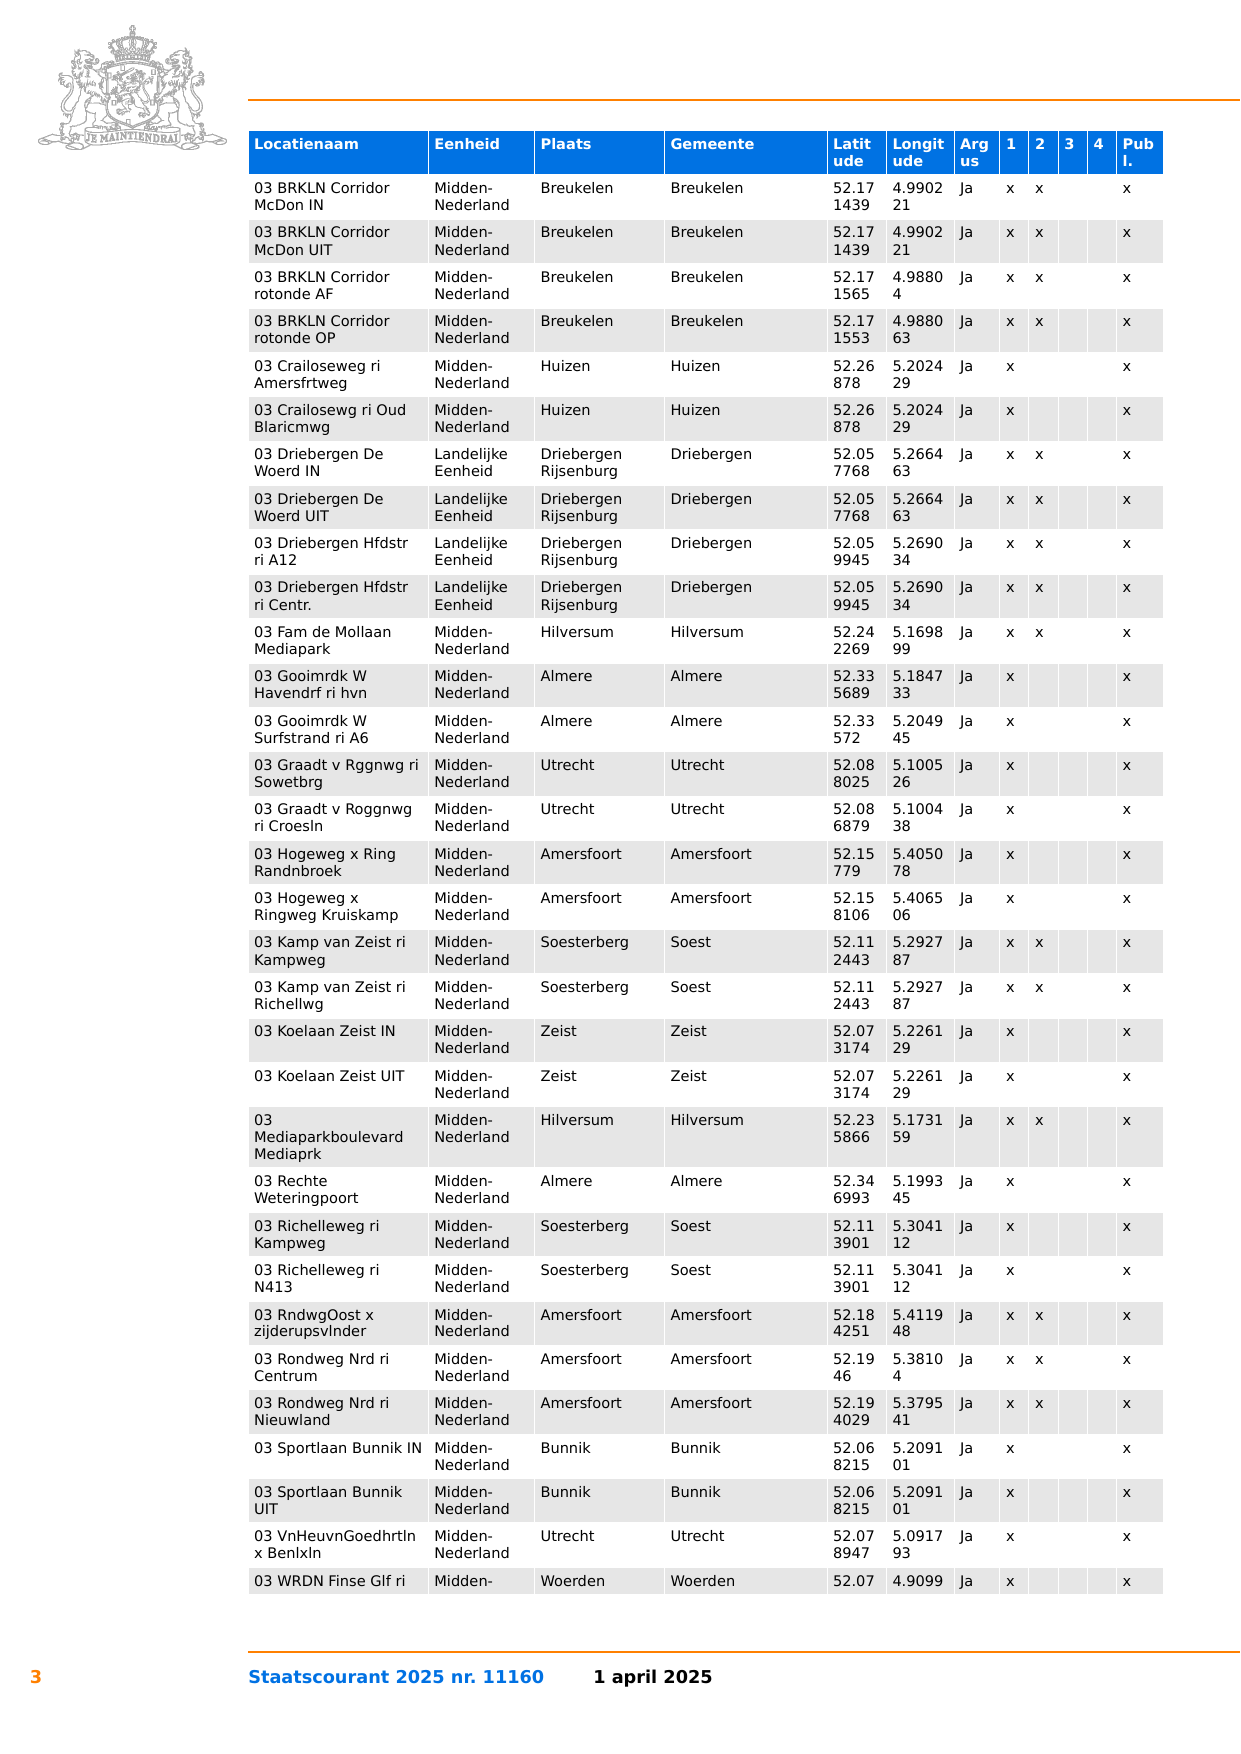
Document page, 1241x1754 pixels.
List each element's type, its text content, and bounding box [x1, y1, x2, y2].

table_cell Amersfoort [535, 1302, 664, 1345]
table_cell x [1029, 175, 1058, 219]
table_cell 03 Hogeweg x Ring Randnbroek [249, 841, 428, 884]
table_cell [1088, 885, 1116, 929]
table_cell Huizen [665, 353, 827, 396]
table_cell Bunnik [665, 1479, 827, 1522]
table_cell Ja [955, 841, 999, 884]
table_cell x [1029, 1302, 1058, 1345]
table_cell 5.226129 [887, 1019, 954, 1062]
table_cell Midden-Nederland [429, 930, 534, 973]
table_cell x [1117, 530, 1163, 574]
table_cell Ja [955, 1568, 999, 1594]
table_cell Almere [665, 708, 827, 751]
table_cell x [1117, 1568, 1163, 1594]
table_cell x [1000, 397, 1028, 441]
table_cell [1088, 442, 1116, 485]
table_cell Midden-Nederland [429, 752, 534, 796]
table_cell [1088, 353, 1116, 396]
table_cell 5.405078 [887, 841, 954, 884]
table_cell Zeist [665, 1019, 827, 1062]
table_cell [1088, 575, 1116, 618]
table_cell 52.171553 [828, 309, 886, 352]
table_cell 52.073174 [828, 1019, 886, 1062]
table_header Locatienaam [249, 131, 428, 174]
table_cell [1059, 486, 1087, 529]
table_cell [1088, 1568, 1116, 1594]
table_cell 52.088025 [828, 752, 886, 796]
table_cell 03 Driebergen De Woerd UIT [249, 486, 428, 529]
table_cell [1029, 1257, 1058, 1301]
table_cell Ja [955, 1479, 999, 1522]
table_cell [1088, 708, 1116, 751]
table_cell Ja [955, 930, 999, 973]
table_cell Midden-Nederland [429, 664, 534, 707]
table_cell Driebergen [665, 442, 827, 485]
table_cell [1029, 708, 1058, 751]
table_cell Landelijke Eenheid [429, 530, 534, 574]
table_cell 03 Rondweg Nrd ri Nieuwland [249, 1390, 428, 1434]
table_cell x [1117, 1169, 1163, 1212]
table_cell [1059, 309, 1087, 352]
table_header Longitude [887, 131, 954, 174]
table_cell 5.292787 [887, 974, 954, 1017]
table_cell 5.379541 [887, 1390, 954, 1434]
table_cell Utrecht [535, 797, 664, 840]
table_cell 52.068215 [828, 1435, 886, 1478]
table_cell [1059, 1479, 1087, 1522]
table_cell [1088, 264, 1116, 307]
table_cell Ja [955, 619, 999, 662]
table_cell [1059, 1257, 1087, 1301]
table_cell 52.15779 [828, 841, 886, 884]
table_cell Breukelen [665, 264, 827, 307]
table_cell Midden-Nederland [429, 1435, 534, 1478]
table_cell 52.113901 [828, 1213, 886, 1256]
table_cell Ja [955, 1063, 999, 1106]
table_cell Ja [955, 708, 999, 751]
table_cell 5.266463 [887, 442, 954, 485]
table_cell x [1000, 175, 1028, 219]
table_cell x [1000, 885, 1028, 929]
table_header Eenheid [429, 131, 534, 174]
table_cell 03 Koelaan Zeist UIT [249, 1063, 428, 1106]
table_cell Midden-Nederland [429, 1063, 534, 1106]
table_cell Ja [955, 309, 999, 352]
table_cell 03 Koelaan Zeist IN [249, 1019, 428, 1062]
table_cell Soest [665, 974, 827, 1017]
table_cell Ja [955, 264, 999, 307]
table_cell Ja [955, 1346, 999, 1389]
table_cell x [1029, 309, 1058, 352]
table_cell [1059, 220, 1087, 263]
table_header Plaats [535, 131, 664, 174]
table_cell x [1000, 974, 1028, 1017]
table_cell 52.112443 [828, 930, 886, 973]
table_cell Midden-Nederland [429, 708, 534, 751]
table_cell Ja [955, 1169, 999, 1212]
table_cell x [1000, 1063, 1028, 1106]
table_cell x [1117, 1213, 1163, 1256]
table_cell 5.406506 [887, 885, 954, 929]
table_cell x [1117, 175, 1163, 219]
table_cell x [1029, 486, 1058, 529]
table_cell [1088, 752, 1116, 796]
table_cell Woerden [665, 1568, 827, 1594]
table_cell x [1117, 619, 1163, 662]
table_cell [1029, 1213, 1058, 1256]
table_cell Hilversum [665, 619, 827, 662]
table_cell 03 BRKLN Corridor rotonde OP [249, 309, 428, 352]
table_cell 52.059945 [828, 575, 886, 618]
table_cell x [1117, 1524, 1163, 1567]
table_cell 5.411948 [887, 1302, 954, 1345]
table_cell [1088, 175, 1116, 219]
table_cell 5.202429 [887, 397, 954, 441]
table_cell Hilversum [665, 1107, 827, 1167]
table_cell Midden-Nederland [429, 1524, 534, 1567]
table_cell x [1117, 1107, 1163, 1167]
table_cell 4.98804 [887, 264, 954, 307]
table_cell Midden-Nederland [429, 1169, 534, 1212]
table_cell [1059, 752, 1087, 796]
table_cell x [1029, 974, 1058, 1017]
table_cell 52.1946 [828, 1346, 886, 1389]
table_cell x [1117, 264, 1163, 307]
table_cell Landelijke Eenheid [429, 575, 534, 618]
table_cell x [1117, 353, 1163, 396]
table_cell 52.194029 [828, 1390, 886, 1434]
table_cell 52.073174 [828, 1063, 886, 1106]
table_cell Almere [665, 664, 827, 707]
table_cell Amersfoort [535, 885, 664, 929]
table_header Latitude [828, 131, 886, 174]
table_cell [1088, 841, 1116, 884]
table_cell Midden-Nederland [429, 1257, 534, 1301]
table_cell 52.068215 [828, 1479, 886, 1522]
table_cell x [1000, 575, 1028, 618]
table_cell Midden-Nederland [429, 1346, 534, 1389]
table_cell Zeist [535, 1019, 664, 1062]
table_cell Ja [955, 1390, 999, 1434]
table_cell x [1029, 1346, 1058, 1389]
table_cell Ja [955, 575, 999, 618]
table_cell x [1000, 841, 1028, 884]
table_cell Driebergen Rijsenburg [535, 486, 664, 529]
table_cell Breukelen [535, 309, 664, 352]
table_cell 03 BRKLN Corridor McDon IN [249, 175, 428, 219]
table_cell [1029, 885, 1058, 929]
table_cell Soesterberg [535, 1213, 664, 1256]
table_cell [1029, 841, 1058, 884]
table_cell Midden-Nederland [429, 619, 534, 662]
table_cell x [1029, 220, 1058, 263]
table_cell x [1117, 1063, 1163, 1106]
table_cell 03 Hogeweg x Ringweg Kruiskamp [249, 885, 428, 929]
table_cell 52.242269 [828, 619, 886, 662]
table_cell [1088, 220, 1116, 263]
table_cell Amersfoort [535, 1390, 664, 1434]
table_cell [1088, 930, 1116, 973]
picture [38, 25, 227, 150]
table_cell 52.057768 [828, 442, 886, 485]
table_cell [1059, 841, 1087, 884]
table_cell [1088, 664, 1116, 707]
table_cell Midden-Nederland [429, 1390, 534, 1434]
table_header Publ. [1117, 131, 1163, 174]
table_cell 5.091793 [887, 1524, 954, 1567]
table_header 3 [1059, 131, 1087, 174]
table_cell x [1000, 664, 1028, 707]
table_cell 5.202429 [887, 353, 954, 396]
table_cell 52.171439 [828, 220, 886, 263]
table_cell 52.26878 [828, 353, 886, 396]
table_cell x [1000, 752, 1028, 796]
table_cell Midden-Nederland [429, 797, 534, 840]
table_cell [1088, 797, 1116, 840]
table_cell Ja [955, 1107, 999, 1167]
table_cell 03 BRKLN Corridor McDon UIT [249, 220, 428, 263]
table_header Gemeente [665, 131, 827, 174]
table_cell Midden-Nederland [429, 264, 534, 307]
table_cell 5.38104 [887, 1346, 954, 1389]
table_cell 03 Graadt v Roggnwg ri Croesln [249, 797, 428, 840]
table_cell x [1029, 442, 1058, 485]
table_cell [1059, 1524, 1087, 1567]
table_cell Utrecht [665, 752, 827, 796]
table_cell Huizen [665, 397, 827, 441]
table_cell 5.169899 [887, 619, 954, 662]
table_cell 4.990221 [887, 220, 954, 263]
table_cell [1029, 1479, 1058, 1522]
table_cell 5.184733 [887, 664, 954, 707]
table_cell Ja [955, 1435, 999, 1478]
table_cell Bunnik [535, 1435, 664, 1478]
table_cell Midden-Nederland [429, 1107, 534, 1167]
table_cell x [1000, 220, 1028, 263]
table_cell x [1117, 397, 1163, 441]
table_cell Ja [955, 353, 999, 396]
table_cell Soest [665, 1257, 827, 1301]
table_cell 52.171565 [828, 264, 886, 307]
table_cell [1029, 1524, 1058, 1567]
table_cell Ja [955, 752, 999, 796]
table_cell Landelijke Eenheid [429, 442, 534, 485]
table_cell Amersfoort [535, 1346, 664, 1389]
table_cell Driebergen [665, 530, 827, 574]
table_cell [1059, 1019, 1087, 1062]
table_cell x [1000, 1302, 1028, 1345]
table_cell x [1000, 264, 1028, 307]
table_cell 03 Driebergen Hfdstr ri A12 [249, 530, 428, 574]
table_cell 52.086879 [828, 797, 886, 840]
table_cell [1088, 1435, 1116, 1478]
table_cell [1088, 1019, 1116, 1062]
table_cell Midden- [429, 1568, 534, 1594]
table_cell Soest [665, 1213, 827, 1256]
table_cell [1059, 264, 1087, 307]
table_cell x [1000, 619, 1028, 662]
table_cell [1088, 1213, 1116, 1256]
table_cell Soesterberg [535, 930, 664, 973]
table_cell 03 Sportlaan Bunnik UIT [249, 1479, 428, 1522]
table_cell [1059, 1568, 1087, 1594]
table_cell Midden-Nederland [429, 1302, 534, 1345]
table_cell Midden-Nederland [429, 1213, 534, 1256]
table_cell [1059, 1346, 1087, 1389]
table_cell 03 VnHeuvnGoedhrtln x Benlxln [249, 1524, 428, 1567]
table_cell 03 Rechte Weteringpoort [249, 1169, 428, 1212]
table_cell 03 Graadt v Rggnwg ri Sowetbrg [249, 752, 428, 796]
table_cell x [1000, 442, 1028, 485]
table_cell [1059, 530, 1087, 574]
table_cell 5.304112 [887, 1213, 954, 1256]
table_cell [1059, 930, 1087, 973]
table_cell [1088, 1302, 1116, 1345]
table_cell x [1117, 1019, 1163, 1062]
table_cell Hilversum [535, 1107, 664, 1167]
table_cell 5.100526 [887, 752, 954, 796]
table_cell Hilversum [535, 619, 664, 662]
table_cell x [1117, 442, 1163, 485]
table_cell x [1117, 708, 1163, 751]
table_cell x [1117, 575, 1163, 618]
table_cell [1059, 442, 1087, 485]
table_cell x [1000, 1169, 1028, 1212]
table_cell Midden-Nederland [429, 309, 534, 352]
table_cell 5.209101 [887, 1479, 954, 1522]
table_cell x [1117, 1302, 1163, 1345]
table_cell x [1000, 1257, 1028, 1301]
table_cell Midden-Nederland [429, 175, 534, 219]
table_cell 03 Fam de Mollaan Mediapark [249, 619, 428, 662]
table_cell 03 Mediaparkboulevard Mediaprk [249, 1107, 428, 1167]
table_cell Bunnik [665, 1435, 827, 1478]
table_cell Ja [955, 530, 999, 574]
table_cell [1059, 664, 1087, 707]
table_cell 03 Driebergen Hfdstr ri Centr. [249, 575, 428, 618]
table_cell Midden-Nederland [429, 220, 534, 263]
table_cell x [1000, 1019, 1028, 1062]
table_cell Ja [955, 442, 999, 485]
table_cell Zeist [535, 1063, 664, 1106]
table_cell Ja [955, 885, 999, 929]
table_cell 03 Rondweg Nrd ri Centrum [249, 1346, 428, 1389]
table_cell Almere [535, 1169, 664, 1212]
table_cell x [1029, 575, 1058, 618]
table_cell [1088, 397, 1116, 441]
table_cell Ja [955, 1524, 999, 1567]
table_cell 5.304112 [887, 1257, 954, 1301]
table_cell [1088, 1257, 1116, 1301]
table_cell Amersfoort [665, 1346, 827, 1389]
table_cell x [1000, 708, 1028, 751]
table_cell 4.9099 [887, 1568, 954, 1594]
table_cell Amersfoort [665, 1390, 827, 1434]
table_cell Soesterberg [535, 1257, 664, 1301]
table_cell [1088, 1346, 1116, 1389]
table_cell x [1117, 1390, 1163, 1434]
table_cell Breukelen [535, 264, 664, 307]
table_cell Ja [955, 1019, 999, 1062]
table_cell 52.171439 [828, 175, 886, 219]
table_cell 52.26878 [828, 397, 886, 441]
table_cell 52.346993 [828, 1169, 886, 1212]
table_cell [1059, 708, 1087, 751]
table_cell [1029, 797, 1058, 840]
table_cell [1088, 974, 1116, 1017]
table_cell 52.078947 [828, 1524, 886, 1567]
table_cell x [1000, 797, 1028, 840]
table_cell Breukelen [665, 220, 827, 263]
table_cell 5.199345 [887, 1169, 954, 1212]
table_cell Soest [665, 930, 827, 973]
table_cell Almere [535, 664, 664, 707]
table_cell 03 Crailoseweg ri Amersfrtweg [249, 353, 428, 396]
table_cell [1029, 1063, 1058, 1106]
table_cell [1088, 1063, 1116, 1106]
table_cell x [1000, 1568, 1028, 1594]
table_cell x [1000, 486, 1028, 529]
table_cell 5.173159 [887, 1107, 954, 1167]
table_cell x [1029, 1107, 1058, 1167]
table_cell Driebergen Rijsenburg [535, 575, 664, 618]
table_cell Midden-Nederland [429, 1019, 534, 1062]
table_cell 03 Kamp van Zeist ri Richellwg [249, 974, 428, 1017]
table_cell x [1000, 1390, 1028, 1434]
table_cell [1059, 1302, 1087, 1345]
table_cell [1059, 1063, 1087, 1106]
table_cell 03 Sportlaan Bunnik IN [249, 1435, 428, 1478]
table_header 2 [1029, 131, 1058, 174]
table_cell x [1000, 1213, 1028, 1256]
table_cell x [1029, 619, 1058, 662]
table_cell 52.158106 [828, 885, 886, 929]
table_cell 52.184251 [828, 1302, 886, 1345]
table_cell 52.113901 [828, 1257, 886, 1301]
table_cell x [1000, 1346, 1028, 1389]
table_cell x [1000, 309, 1028, 352]
table_cell [1059, 397, 1087, 441]
table_cell [1029, 1435, 1058, 1478]
table_cell Driebergen Rijsenburg [535, 530, 664, 574]
table_cell x [1117, 841, 1163, 884]
table_cell Driebergen [665, 486, 827, 529]
table_cell Amersfoort [665, 841, 827, 884]
table_cell Utrecht [665, 1524, 827, 1567]
table_cell Breukelen [535, 220, 664, 263]
table_cell [1088, 1524, 1116, 1567]
table_cell x [1117, 486, 1163, 529]
table_cell Ja [955, 220, 999, 263]
table_cell Ja [955, 1302, 999, 1345]
table_cell [1029, 1019, 1058, 1062]
table_cell x [1117, 1257, 1163, 1301]
table_cell Ja [955, 797, 999, 840]
table_cell x [1117, 220, 1163, 263]
table_cell Ja [955, 175, 999, 219]
table_cell x [1117, 1346, 1163, 1389]
table_cell 52.33572 [828, 708, 886, 751]
table_cell [1059, 797, 1087, 840]
table_cell Driebergen [665, 575, 827, 618]
table_cell Zeist [665, 1063, 827, 1106]
table_cell Ja [955, 664, 999, 707]
table_cell [1029, 1568, 1058, 1594]
table_cell Utrecht [665, 797, 827, 840]
table_cell [1088, 486, 1116, 529]
table_cell 03 Crailosewg ri Oud Blaricmwg [249, 397, 428, 441]
table_cell [1059, 1107, 1087, 1167]
table_cell [1088, 1169, 1116, 1212]
table_cell 5.204945 [887, 708, 954, 751]
table_cell 5.266463 [887, 486, 954, 529]
table_cell Midden-Nederland [429, 974, 534, 1017]
table_cell x [1029, 930, 1058, 973]
table_cell 5.292787 [887, 930, 954, 973]
table_cell 03 BRKLN Corridor rotonde AF [249, 264, 428, 307]
table_cell x [1000, 1479, 1028, 1522]
table_cell Woerden [535, 1568, 664, 1594]
table_cell Ja [955, 974, 999, 1017]
table_cell [1029, 353, 1058, 396]
table_cell 03 Richelleweg ri N413 [249, 1257, 428, 1301]
table_cell 03 Gooimrdk W Havendrf ri hvn [249, 664, 428, 707]
table_cell Huizen [535, 397, 664, 441]
table_cell x [1117, 930, 1163, 973]
table_cell [1088, 1479, 1116, 1522]
table_cell Ja [955, 486, 999, 529]
table_cell 5.226129 [887, 1063, 954, 1106]
table_cell [1059, 619, 1087, 662]
table_cell Amersfoort [535, 841, 664, 884]
table_cell x [1000, 1435, 1028, 1478]
table_cell [1088, 530, 1116, 574]
table_cell x [1117, 752, 1163, 796]
table_cell x [1029, 264, 1058, 307]
table_cell x [1117, 974, 1163, 1017]
table_cell Driebergen Rijsenburg [535, 442, 664, 485]
table_cell Amersfoort [665, 1302, 827, 1345]
table_cell 4.988063 [887, 309, 954, 352]
table_cell Utrecht [535, 1524, 664, 1567]
table_cell 52.112443 [828, 974, 886, 1017]
table_cell Midden-Nederland [429, 885, 534, 929]
table_cell Almere [665, 1169, 827, 1212]
table_cell 03 RndwgOost x zijderupsvlnder [249, 1302, 428, 1345]
table_cell x [1000, 930, 1028, 973]
table_cell 52.057768 [828, 486, 886, 529]
table_cell 4.990221 [887, 175, 954, 219]
table_cell [1059, 1213, 1087, 1256]
table_cell x [1000, 1524, 1028, 1567]
table_cell Breukelen [535, 175, 664, 219]
table_cell Bunnik [535, 1479, 664, 1522]
table_cell x [1117, 664, 1163, 707]
table_cell x [1117, 309, 1163, 352]
table_cell Amersfoort [665, 885, 827, 929]
table_cell 03 Driebergen De Woerd IN [249, 442, 428, 485]
table_cell [1088, 309, 1116, 352]
table_cell [1059, 575, 1087, 618]
table_cell x [1029, 530, 1058, 574]
table_cell Almere [535, 708, 664, 751]
table_cell 03 WRDN Finse Glf ri [249, 1568, 428, 1594]
table_cell [1029, 664, 1058, 707]
table_cell 03 Kamp van Zeist ri Kampweg [249, 930, 428, 973]
table_cell [1059, 1435, 1087, 1478]
table_cell [1088, 1107, 1116, 1167]
table_cell x [1000, 353, 1028, 396]
table_cell 5.269034 [887, 575, 954, 618]
table_cell [1029, 1169, 1058, 1212]
table_cell [1059, 974, 1087, 1017]
table_cell 5.209101 [887, 1435, 954, 1478]
table_cell Breukelen [665, 309, 827, 352]
table_cell Landelijke Eenheid [429, 486, 534, 529]
table_cell x [1117, 1479, 1163, 1522]
table_cell 52.335689 [828, 664, 886, 707]
table_cell 5.100438 [887, 797, 954, 840]
table_header 1 [1000, 131, 1028, 174]
table_cell [1029, 397, 1058, 441]
table_header 4 [1088, 131, 1116, 174]
table_cell [1029, 752, 1058, 796]
table_cell Utrecht [535, 752, 664, 796]
table_cell Midden-Nederland [429, 841, 534, 884]
table_cell x [1117, 1435, 1163, 1478]
table_cell 52.059945 [828, 530, 886, 574]
table_cell [1059, 175, 1087, 219]
table_cell Midden-Nederland [429, 397, 534, 441]
table_cell 03 Richelleweg ri Kampweg [249, 1213, 428, 1256]
table_cell Huizen [535, 353, 664, 396]
table_cell [1059, 885, 1087, 929]
table_cell [1059, 1169, 1087, 1212]
table_cell x [1029, 1390, 1058, 1434]
table_cell Ja [955, 397, 999, 441]
table_cell x [1117, 797, 1163, 840]
table_cell [1059, 1390, 1087, 1434]
table_cell Midden-Nederland [429, 1479, 534, 1522]
table_cell [1088, 619, 1116, 662]
table_cell [1088, 1390, 1116, 1434]
table_cell x [1000, 1107, 1028, 1167]
table_cell x [1117, 885, 1163, 929]
table_cell 52.235866 [828, 1107, 886, 1167]
table_cell Ja [955, 1213, 999, 1256]
table_cell 5.269034 [887, 530, 954, 574]
table_cell Ja [955, 1257, 999, 1301]
table_cell 52.07 [828, 1568, 886, 1594]
table_cell x [1000, 530, 1028, 574]
table_cell [1059, 353, 1087, 396]
table_cell 03 Gooimrdk W Surfstrand ri A6 [249, 708, 428, 751]
table_cell Midden-Nederland [429, 353, 534, 396]
table_cell Soesterberg [535, 974, 664, 1017]
table_header Argus [955, 131, 999, 174]
table_cell Breukelen [665, 175, 827, 219]
